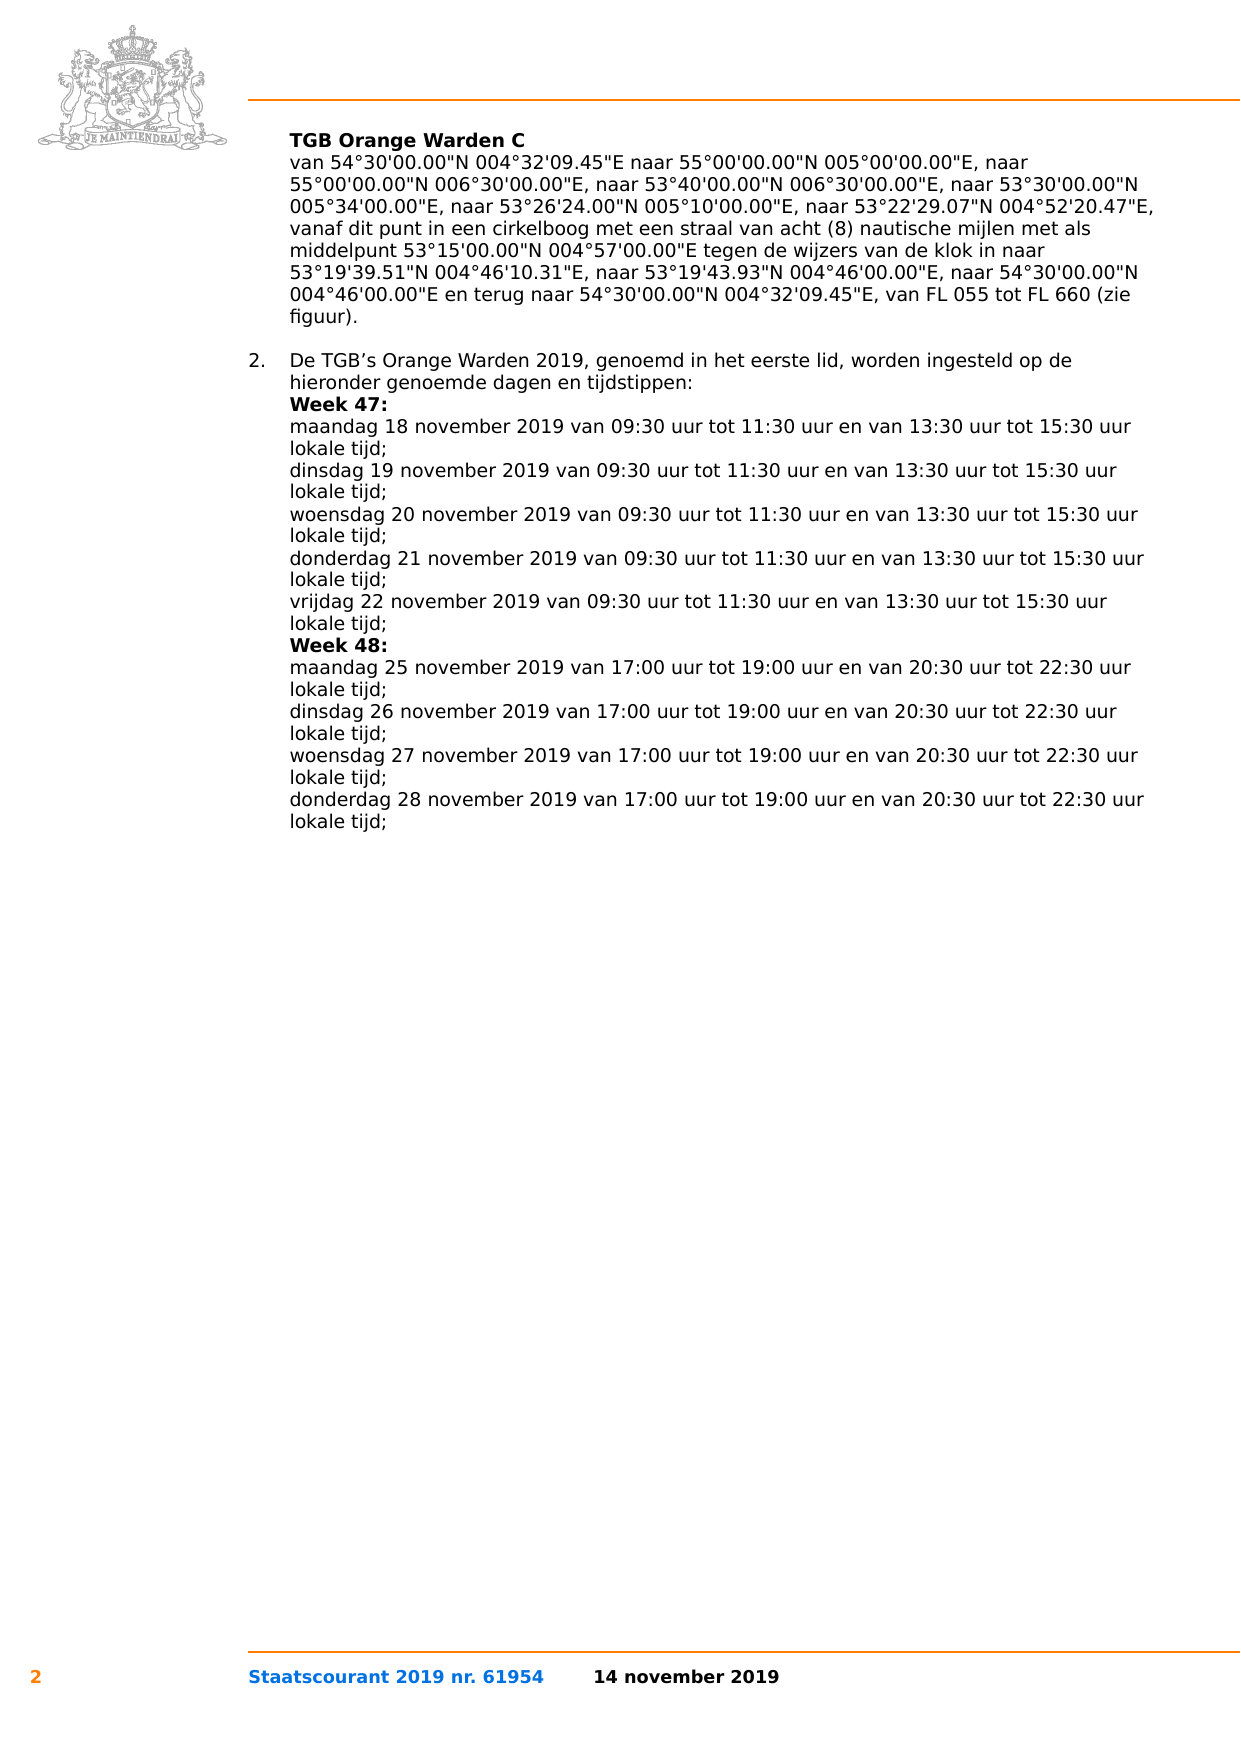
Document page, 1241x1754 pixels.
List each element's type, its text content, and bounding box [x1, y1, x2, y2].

text TGB Orange Warden C [289, 130, 1163, 152]
text van 54°30'00.00"N 004°32'09.45"E naar 55°00'00.00"N 005°00'00.00"E, naar 55°00'00.00"N 006°30'00.00"E, naar 53°40'00.00"N 006°30'00.00"E, naar 53°30'00.00"N 005°34'00.00"E, naar 53°26'24.00"N 005°10'00.00"E, naar 53°22'29.07"N 004°52'20.47"E, vanaf dit punt in een cirkelboog met een straal van acht (8) nautische mijlen met als middelpunt 53°15'00.00"N 004°57'00.00"E tegen de wijzers van de klok in naar 53°19'39.51"N 004°46'10.31"E, naar 53°19'43.93"N 004°46'00.00"E, naar 54°30'00.00"N 004°46'00.00"E en terug naar 54°30'00.00"N 004°32'09.45"E, van FL 055 tot FL 660 (zie figuur). [289, 152, 1163, 328]
text donderdag 21 november 2019 van 09:30 uur tot 11:30 uur en van 13:30 uur tot 15:30 uur lokale tijd; [289, 547, 1163, 591]
text dinsdag 26 november 2019 van 17:00 uur tot 19:00 uur en van 20:30 uur tot 22:30 uur lokale tijd; [289, 701, 1163, 745]
text donderdag 28 november 2019 van 17:00 uur tot 19:00 uur en van 20:30 uur tot 22:30 uur lokale tijd; [289, 789, 1163, 833]
picture [38, 25, 227, 150]
text Week 47: [289, 393, 1163, 416]
text Week 48: [289, 635, 1163, 657]
text 2. De TGB’s Orange Warden 2019, genoemd in het eerste lid, worden ingesteld op de hieronder genoemde dagen en tijdstippen: [248, 349, 1163, 393]
text dinsdag 19 november 2019 van 09:30 uur tot 11:30 uur en van 13:30 uur tot 15:30 uur lokale tijd; [289, 459, 1163, 503]
text maandag 18 november 2019 van 09:30 uur tot 11:30 uur en van 13:30 uur tot 15:30 uur lokale tijd; [289, 416, 1163, 459]
text maandag 25 november 2019 van 17:00 uur tot 19:00 uur en van 20:30 uur tot 22:30 uur lokale tijd; [289, 657, 1163, 701]
text vrijdag 22 november 2019 van 09:30 uur tot 11:30 uur en van 13:30 uur tot 15:30 uur lokale tijd; [289, 591, 1163, 635]
text woensdag 27 november 2019 van 17:00 uur tot 19:00 uur en van 20:30 uur tot 22:30 uur lokale tijd; [289, 745, 1163, 789]
text woensdag 20 november 2019 van 09:30 uur tot 11:30 uur en van 13:30 uur tot 15:30 uur lokale tijd; [289, 503, 1163, 547]
